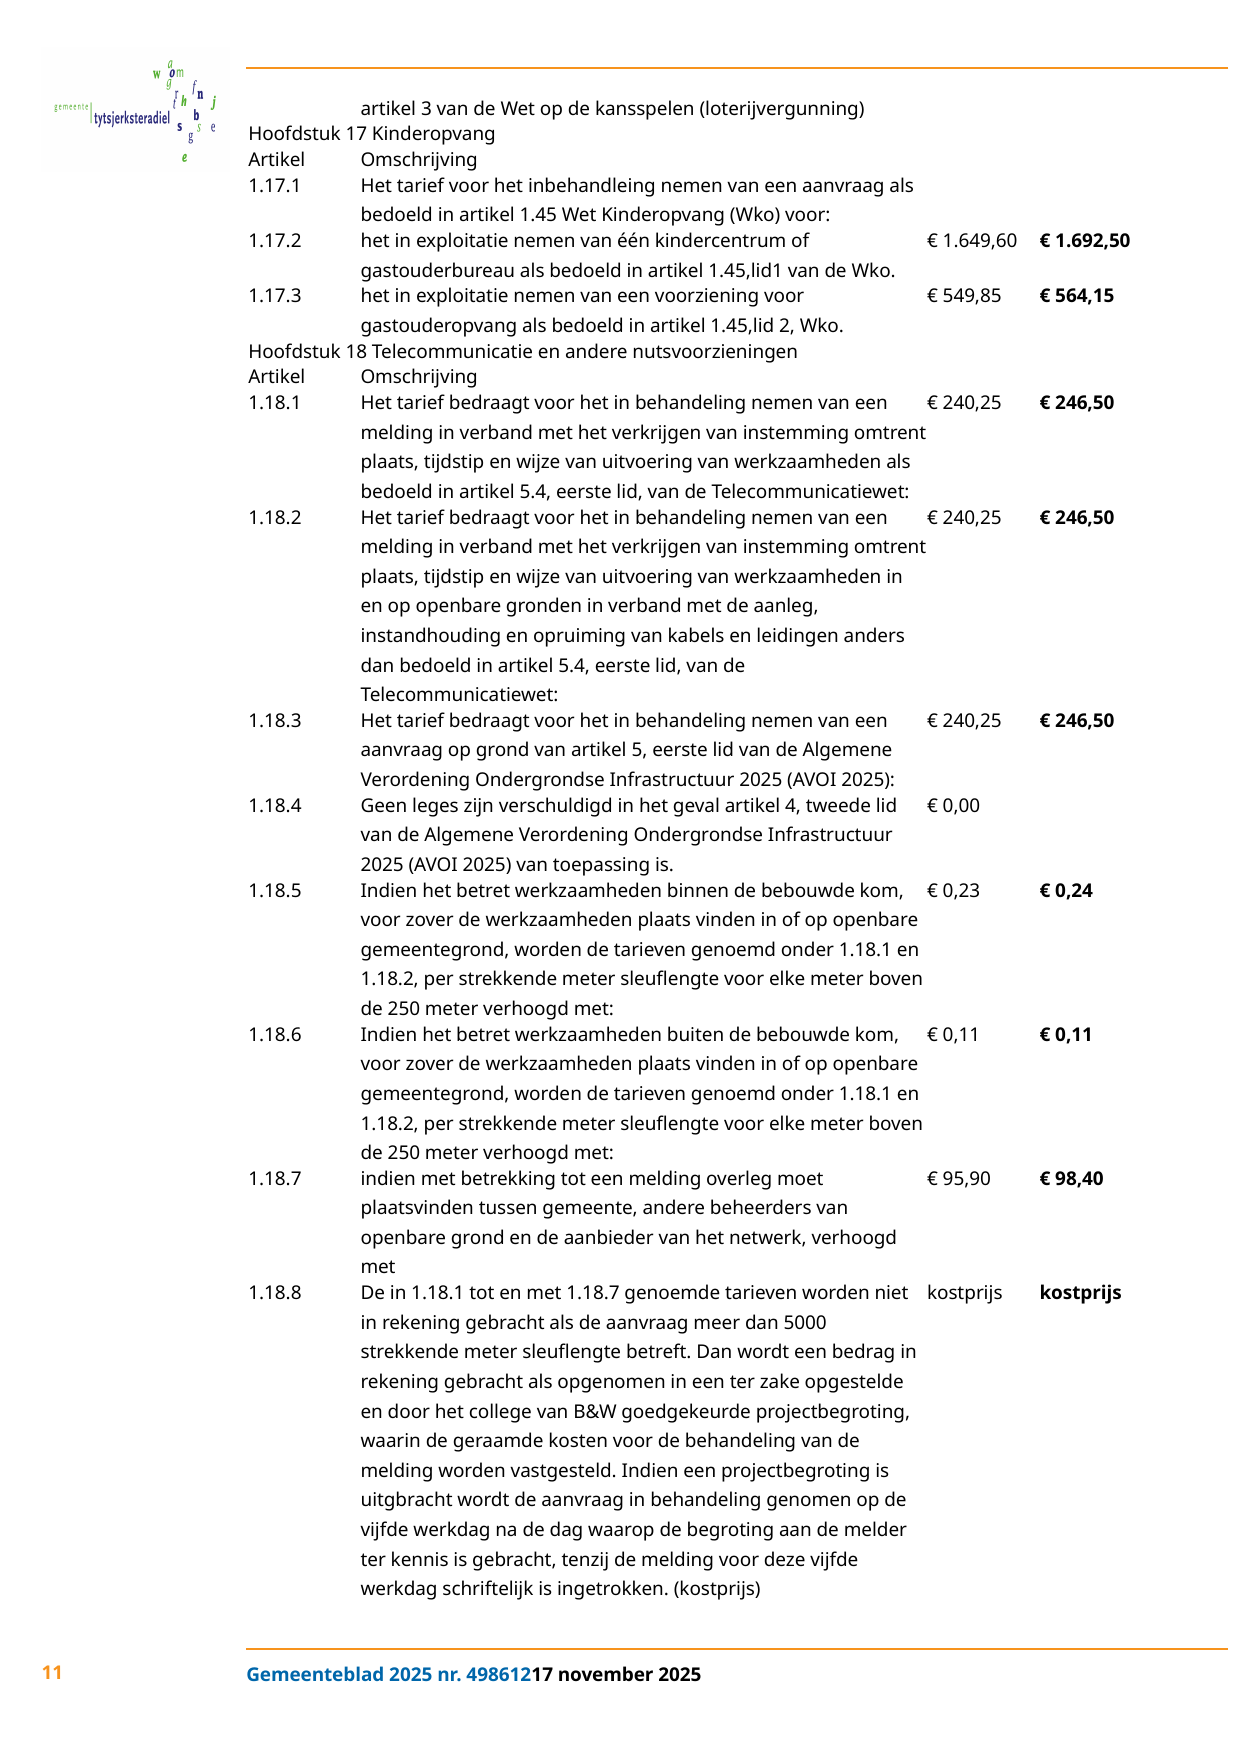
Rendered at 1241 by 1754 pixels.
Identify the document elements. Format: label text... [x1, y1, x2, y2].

table_cell € 95,90 [927, 1165, 1039, 1279]
table_cell Omschrijving [360, 364, 927, 389]
table_cell [1039, 121, 1152, 146]
table_cell [1039, 95, 1152, 121]
table_cell € 98,40 [1039, 1165, 1152, 1279]
table_cell Indien het betret werkzaamheden buiten de bebouwde kom, voor zover de werkzaamheden plaats vinden in of op openbare gemeentegrond, worden de tarieven genoemd onder 1.18.1 en 1.18.2, per strekkende meter sleuflengte voor elke meter boven de 250 meter verhoogd met: [360, 1021, 927, 1165]
table_cell 1.17.2 [248, 227, 360, 283]
table_cell 1.17.1 [248, 172, 360, 227]
table_cell Het tarief bedraagt voor het in behandeling nemen van een melding in verband met het verkrijgen van instemming omtrent plaats, tijdstip en wijze van uitvoering van werkzaamheden in en op openbare gronden in verband met de aanleg, instandhouding en opruiming van kabels en leidingen anders dan bedoeld in artikel 5.4, eerste lid, van de Telecommunicatiewet: [360, 504, 927, 707]
table_cell 1.17.3 [248, 283, 360, 338]
table_cell [1039, 172, 1152, 227]
table_cell kostprijs [927, 1280, 1039, 1601]
table_cell Artikel [248, 146, 360, 172]
table_cell [927, 95, 1039, 121]
table_cell € 246,50 [1039, 389, 1152, 504]
table_cell het in exploitatie nemen van één kindercentrum of gastouderbureau als bedoeld in artikel 1.45,lid1 van de Wko. [360, 227, 927, 283]
table_cell € 246,50 [1039, 504, 1152, 707]
table_cell Het tarief bedraagt voor het in behandeling nemen van een melding in verband met het verkrijgen van instemming omtrent plaats, tijdstip en wijze van uitvoering van werkzaamheden als bedoeld in artikel 5.4, eerste lid, van de Telecommunicatiewet: [360, 389, 927, 504]
table_cell 1.18.6 [248, 1021, 360, 1165]
table_cell Hoofdstuk 18 Telecommunicatie en andere nutsvoorzieningen [248, 338, 927, 364]
table_cell 1.18.1 [248, 389, 360, 504]
table_cell Omschrijving [360, 146, 927, 172]
table_cell Artikel [248, 364, 360, 389]
table_cell indien met betrekking tot een melding overleg moet plaatsvinden tussen gemeente, andere beheerders van openbare grond en de aanbieder van het netwerk, verhoogd met [360, 1165, 927, 1279]
picture [41, 47, 231, 172]
table_cell [1039, 146, 1152, 172]
table_cell De in 1.18.1 tot en met 1.18.7 genoemde tarieven worden niet in rekening gebracht als de aanvraag meer dan 5000 strekkende meter sleuflengte betreft. Dan wordt een bedrag in rekening gebracht als opgenomen in een ter zake opgestelde en door het college van B&W goedgekeurde projectbegroting, waarin de geraamde kosten voor de behandeling van de melding worden vastgesteld. Indien een projectbegroting is uitgbracht wordt de aanvraag in behandeling genomen op de vijfde werkdag na de dag waarop de begroting aan de melder ter kennis is gebracht, tenzij de melding voor deze vijfde werkdag schriftelijk is ingetrokken. (kostprijs) [360, 1280, 927, 1601]
table_cell € 0,23 [927, 877, 1039, 1021]
table_cell [1039, 364, 1152, 389]
table_cell Indien het betret werkzaamheden binnen de bebouwde kom, voor zover de werkzaamheden plaats vinden in of op openbare gemeentegrond, worden de tarieven genoemd onder 1.18.1 en 1.18.2, per strekkende meter sleuflengte voor elke meter boven de 250 meter verhoogd met: [360, 877, 927, 1021]
table_cell het in exploitatie nemen van een voorziening voor gastouderopvang als bedoeld in artikel 1.45,lid 2, Wko. [360, 283, 927, 338]
table_cell 1.18.8 [248, 1280, 360, 1601]
table_cell € 549,85 [927, 283, 1039, 338]
table_cell Hoofdstuk 17 Kinderopvang [248, 121, 927, 146]
table_cell [927, 121, 1039, 146]
table_cell Het tarief voor het inbehandleing nemen van een aanvraag als bedoeld in artikel 1.45 Wet Kinderopvang (Wko) voor: [360, 172, 927, 227]
table_cell 1.18.4 [248, 792, 360, 877]
table_cell 1.18.5 [248, 877, 360, 1021]
table_cell € 0,11 [927, 1021, 1039, 1165]
table_cell € 0,24 [1039, 877, 1152, 1021]
table_cell € 0,00 [927, 792, 1039, 877]
table_cell [927, 172, 1039, 227]
table_cell € 1.692,50 [1039, 227, 1152, 283]
table_cell 1.18.7 [248, 1165, 360, 1279]
table_cell € 246,50 [1039, 707, 1152, 792]
table_cell 1.18.2 [248, 504, 360, 707]
table_cell € 240,25 [927, 389, 1039, 504]
table_cell [927, 338, 1039, 364]
table_cell [927, 364, 1039, 389]
table_cell € 1.649,60 [927, 227, 1039, 283]
table_cell € 564,15 [1039, 283, 1152, 338]
table_cell Het tarief bedraagt voor het in behandeling nemen van een aanvraag op grond van artikel 5, eerste lid van de Algemene Verordening Ondergrondse Infrastructuur 2025 (AVOI 2025): [360, 707, 927, 792]
table_cell € 0,11 [1039, 1021, 1152, 1165]
table_cell [1039, 792, 1152, 877]
table_cell artikel 3 van de Wet op de kansspelen (loterijvergunning) [360, 95, 927, 121]
table_cell 1.18.3 [248, 707, 360, 792]
table_cell [1039, 338, 1152, 364]
table_cell kostprijs [1039, 1280, 1152, 1601]
table_cell Geen leges zijn verschuldigd in het geval artikel 4, tweede lid van de Algemene Verordening Ondergrondse Infrastructuur 2025 (AVOI 2025) van toepassing is. [360, 792, 927, 877]
table_cell [248, 95, 360, 121]
table_cell € 240,25 [927, 504, 1039, 707]
table_cell € 240,25 [927, 707, 1039, 792]
table_cell [927, 146, 1039, 172]
